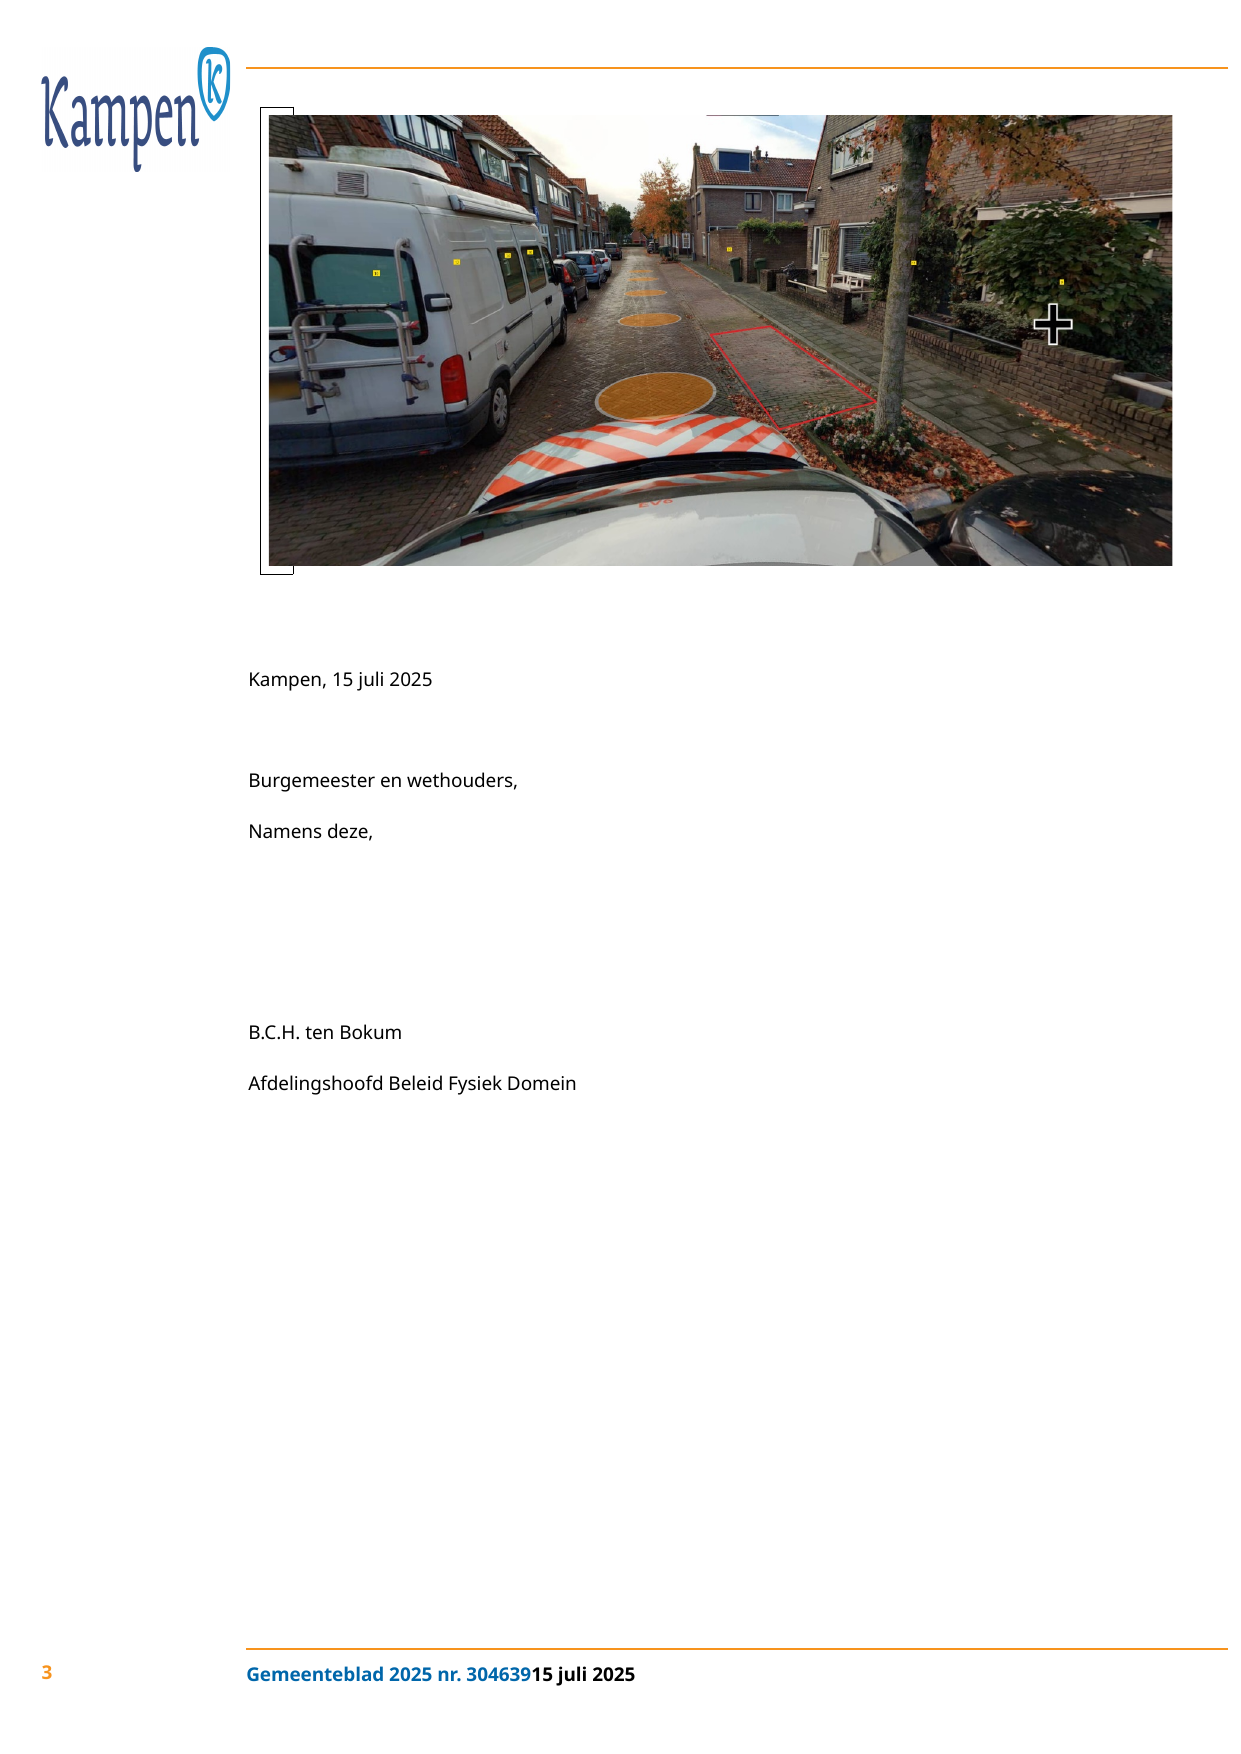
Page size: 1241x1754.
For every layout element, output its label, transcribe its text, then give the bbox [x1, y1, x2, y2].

text Afdelingshoofd Beleid Fysiek Domein [248, 1070, 1152, 1096]
text Burgemeester en wethouders, [248, 767, 1152, 793]
text Kampen, 15 juli 2025 [248, 667, 1152, 692]
picture [41, 47, 231, 172]
picture [268, 115, 1173, 566]
text B.C.H. ten Bokum [248, 1019, 1152, 1045]
text Namens deze, [248, 818, 1152, 844]
